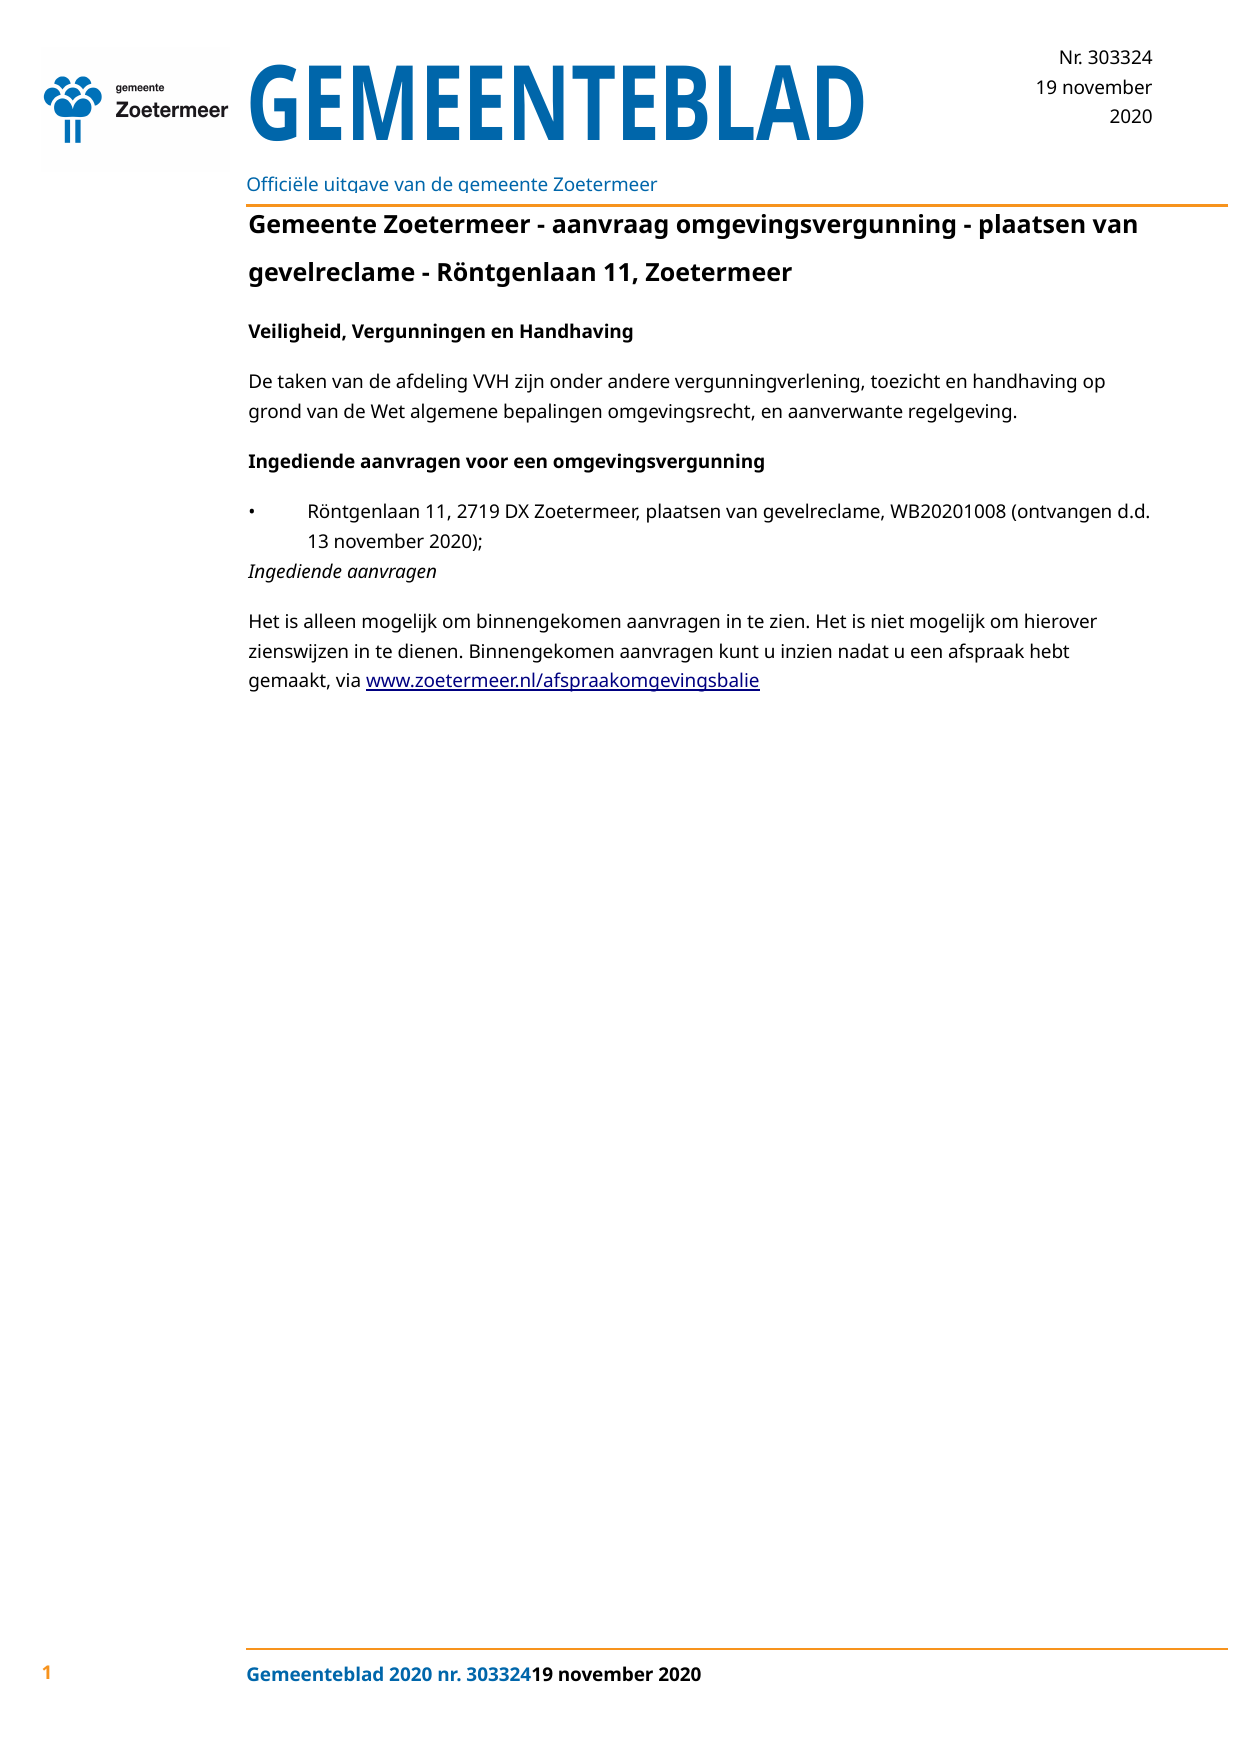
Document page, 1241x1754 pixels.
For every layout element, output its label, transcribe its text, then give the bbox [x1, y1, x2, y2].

text Gemeente Zoetermeer - aanvraag omgevingsvergunning - plaatsen van gevelreclame - Röntgenlaan 11, Zoetermeer [248, 207, 1152, 288]
text Ingediende aanvragen voor een omgevingsvergunning [248, 448, 1152, 474]
text Veiligheid, Vergunningen en Handhaving [248, 318, 1152, 344]
text Ingediende aanvragen [248, 558, 1152, 584]
list Röntgenlaan 11, 2719 DX Zoetermeer, plaatsen van gevelreclame, WB20201008 (ontvangen d.d. 13 november 2020); [248, 499, 1152, 554]
text Het is alleen mogelijk om binnengekomen aanvragen in te zien. Het is niet mogelijk om hierover zienswijzen in te dienen. Binnengekomen aanvragen kunt u inzien nadat u een afspraak hebt gemaakt, via www.zoetermeer.nl/afspraakomgevingsbalie [248, 608, 1152, 693]
picture [41, 47, 231, 172]
text De taken van de afdeling VVH zijn onder andere vergunningverlening, toezicht en handhaving op grond van de Wet algemene bepalingen omgevingsrecht, en aanverwante regelgeving. [248, 368, 1152, 424]
